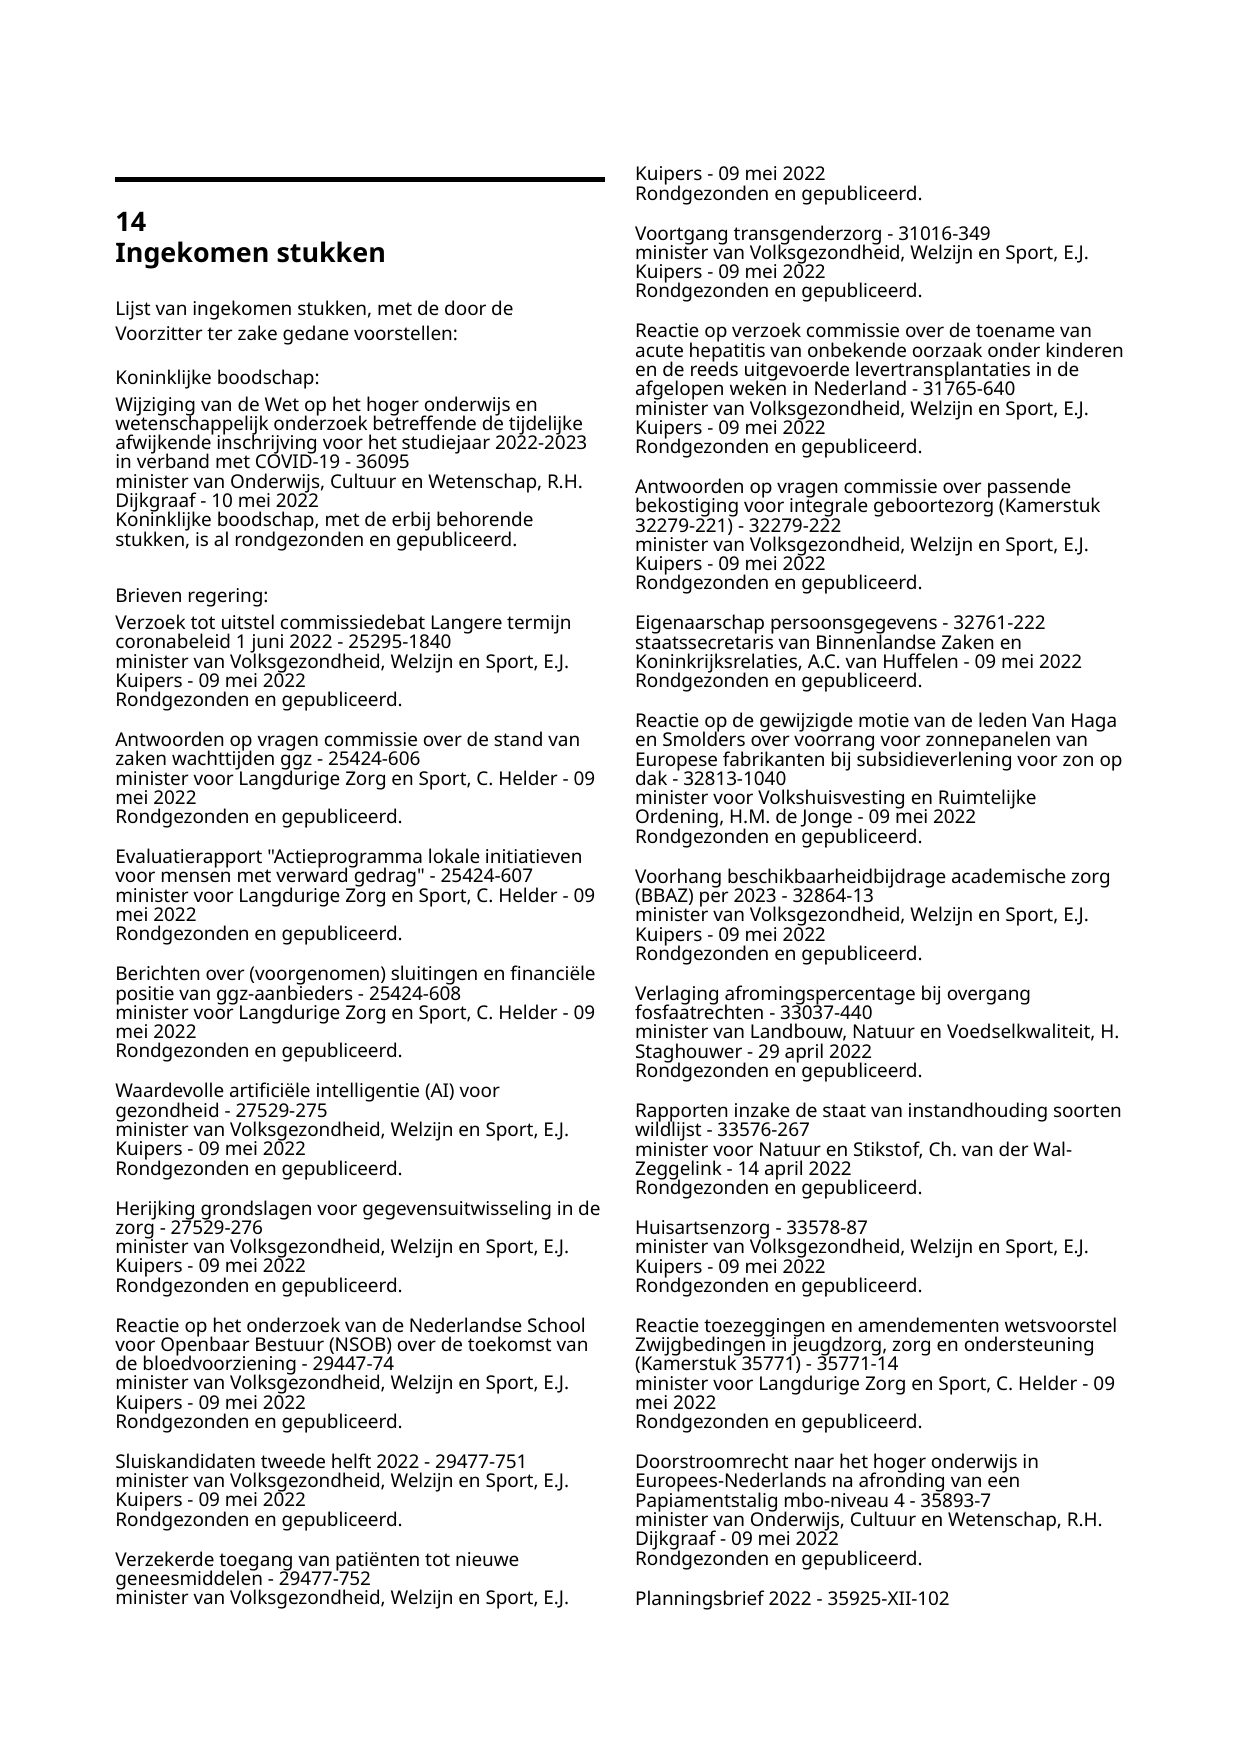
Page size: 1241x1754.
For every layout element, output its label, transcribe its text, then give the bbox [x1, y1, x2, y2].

text minister van Volksgezondheid, Welzijn en Sport, E.J. Kuipers - 09 mei 2022 [635, 399, 1125, 438]
text Huisartsenzorg - 33578-87 [635, 1219, 1125, 1238]
text Antwoorden op vragen commissie over passende bekostiging voor integrale geboortezorg (Kamerstuk 32279-221) - 32279-222 [635, 478, 1125, 536]
text minister voor Langdurige Zorg en Sport, C. Helder - 09 mei 2022 [115, 1004, 605, 1042]
text Rondgezonden en gepubliceerd. [635, 1179, 1125, 1198]
text staatssecretaris van Binnenlandse Zaken en Koninkrijksrelaties, A.C. van Huffelen - 09 mei 2022 [635, 634, 1125, 672]
text Rondgezonden en gepubliceerd. [635, 672, 1125, 691]
text Rondgezonden en gepubliceerd. [635, 828, 1125, 847]
text Verzekerde toegang van patiënten tot nieuwe geneesmiddelen - 29477-752 [115, 1551, 605, 1589]
text Doorstroomrecht naar het hoger onderwijs in Europees-Nederlands na afronding van een Papiamentstalig mbo-niveau 4 - 35893-7 [635, 1453, 1125, 1511]
text Rondgezonden en gepubliceerd. [635, 945, 1125, 964]
text Rondgezonden en gepubliceerd. [115, 1413, 605, 1432]
text Ingekomen stukken [115, 239, 605, 283]
text Rondgezonden en gepubliceerd. [635, 574, 1125, 594]
text minister voor Langdurige Zorg en Sport, C. Helder - 09 mei 2022 [115, 887, 605, 925]
text minister van Volksgezondheid, Welzijn en Sport, E.J. Kuipers - 09 mei 2022 [115, 1121, 605, 1159]
text Rondgezonden en gepubliceerd. [635, 282, 1125, 302]
text Reactie op het onderzoek van de Nederlandse School voor Openbaar Bestuur (NSOB) over de toekomst van de bloedvoorziening - 29447-74 [115, 1317, 605, 1374]
text Rondgezonden en gepubliceerd. [635, 438, 1125, 457]
text Rondgezonden en gepubliceerd. [115, 1277, 605, 1296]
text minister van Onderwijs, Cultuur en Wetenschap, R.H. Dijkgraaf - 09 mei 2022 [635, 1511, 1125, 1549]
text Voorhang beschikbaarheidbijdrage academische zorg (BBAZ) per 2023 - 32864-13 [635, 868, 1125, 906]
text Eigenaarschap persoonsgegevens - 32761-222 [635, 614, 1125, 634]
text minister van Volksgezondheid, Welzijn en Sport, E.J. Kuipers - 09 mei 2022 [115, 1374, 605, 1413]
text Reactie toezeggingen en amendementen wetsvoorstel Zwijgbedingen in jeugdzorg, zorg en ondersteuning (Kamerstuk 35771) - 35771-14 [635, 1317, 1125, 1375]
text Koninklijke boodschap, met de erbij behorende stukken, is al rondgezonden en gepubliceerd. [115, 511, 605, 550]
text minister van Volksgezondheid, Welzijn en Sport, E.J. Kuipers - 09 mei 2022 [115, 1238, 605, 1277]
text Koninklijke boodschap: [115, 364, 605, 390]
text Antwoorden op vragen commissie over de stand van zaken wachttijden ggz - 25424-606 [115, 731, 605, 770]
text minister voor Natuur en Stikstof, Ch. van der Wal-Zeggelink - 14 april 2022 [635, 1141, 1125, 1179]
text Waardevolle artificiële intelligentie (AI) voor gezondheid - 27529-275 [115, 1082, 605, 1121]
text Rondgezonden en gepubliceerd. [115, 925, 605, 944]
text 14 [115, 203, 605, 239]
text Rondgezonden en gepubliceerd. [635, 1413, 1125, 1432]
text minister voor Volkshuisvesting en Ruimtelijke Ordening, H.M. de Jonge - 09 mei 2022 [635, 789, 1125, 828]
text minister voor Langdurige Zorg en Sport, C. Helder - 09 mei 2022 [115, 770, 605, 808]
text Evaluatierapport "Actieprogramma lokale initiatieven voor mensen met verward gedrag" - 25424-607 [115, 848, 605, 887]
text Sluiskandidaten tweede helft 2022 - 29477-751 [115, 1453, 605, 1472]
text Reactie op de gewijzigde motie van de leden Van Haga en Smolders over voorrang voor zonnepanelen van Europese fabrikanten bij subsidieverlening voor zon op dak - 32813-1040 [635, 712, 1125, 789]
text Lijst van ingekomen stukken, met de door de Voorzitter ter zake gedane voorstellen: [115, 295, 605, 346]
text minister van Volksgezondheid, Welzijn en Sport, E.J. Kuipers - 09 mei 2022 [635, 244, 1125, 282]
text Rondgezonden en gepubliceerd. [635, 184, 1125, 204]
text minister van Volksgezondheid, Welzijn en Sport, E.J. Kuipers - 09 mei 2022 [635, 906, 1125, 945]
text Rondgezonden en gepubliceerd. [115, 1042, 605, 1062]
text Rondgezonden en gepubliceerd. [635, 1062, 1125, 1081]
text minister van Landbouw, Natuur en Voedselkwaliteit, H. Staghouwer - 29 april 2022 [635, 1023, 1125, 1062]
text Rapporten inzake de staat van instandhouding soorten wildlijst - 33576-267 [635, 1102, 1125, 1141]
text Rondgezonden en gepubliceerd. [635, 1277, 1125, 1296]
text Wijziging van de Wet op het hoger onderwijs en wetenschappelijk onderzoek betreffende de tijdelijke afwijkende inschrijving voor het studiejaar 2022-2023 in verband met COVID-19 - 36095 [115, 396, 605, 473]
text Voortgang transgenderzorg - 31016-349 [635, 224, 1125, 244]
text Planningsbrief 2022 - 35925-XII-102 [635, 1589, 1125, 1609]
text Rondgezonden en gepubliceerd. [115, 1511, 605, 1530]
text minister voor Langdurige Zorg en Sport, C. Helder - 09 mei 2022 [635, 1375, 1125, 1413]
text minister van Volksgezondheid, Welzijn en Sport, E.J. Kuipers - 09 mei 2022 [115, 1472, 605, 1511]
text Berichten over (voorgenomen) sluitingen en financiële positie van ggz-aanbieders - 25424-608 [115, 965, 605, 1004]
text Rondgezonden en gepubliceerd. [635, 1549, 1125, 1569]
text minister van Volksgezondheid, Welzijn en Sport, E.J. [115, 1589, 605, 1608]
text Brieven regering: [115, 582, 605, 608]
text minister van Volksgezondheid, Welzijn en Sport, E.J. Kuipers - 09 mei 2022 [635, 1238, 1125, 1277]
text Reactie op verzoek commissie over de toename van acute hepatitis van onbekende oorzaak onder kinderen en de reeds uitgevoerde levertransplantaties in de afgelopen weken in Nederland - 31765-640 [635, 322, 1125, 399]
text Herijking grondslagen voor gegevensuitwisseling in de zorg - 27529-276 [115, 1199, 605, 1238]
text Verlaging afromingspercentage bij overgang fosfaatrechten - 33037-440 [635, 985, 1125, 1023]
text Rondgezonden en gepubliceerd. [115, 1159, 605, 1179]
text minister van Volksgezondheid, Welzijn en Sport, E.J. Kuipers - 09 mei 2022 [115, 653, 605, 691]
text Kuipers - 09 mei 2022 [635, 165, 1125, 184]
text minister van Volksgezondheid, Welzijn en Sport, E.J. Kuipers - 09 mei 2022 [635, 536, 1125, 574]
text minister van Onderwijs, Cultuur en Wetenschap, R.H. Dijkgraaf - 10 mei 2022 [115, 473, 605, 511]
text Rondgezonden en gepubliceerd. [115, 691, 605, 710]
text Rondgezonden en gepubliceerd. [115, 808, 605, 827]
text Verzoek tot uitstel commissiedebat Langere termijn coronabeleid 1 juni 2022 - 25295-1840 [115, 614, 605, 653]
